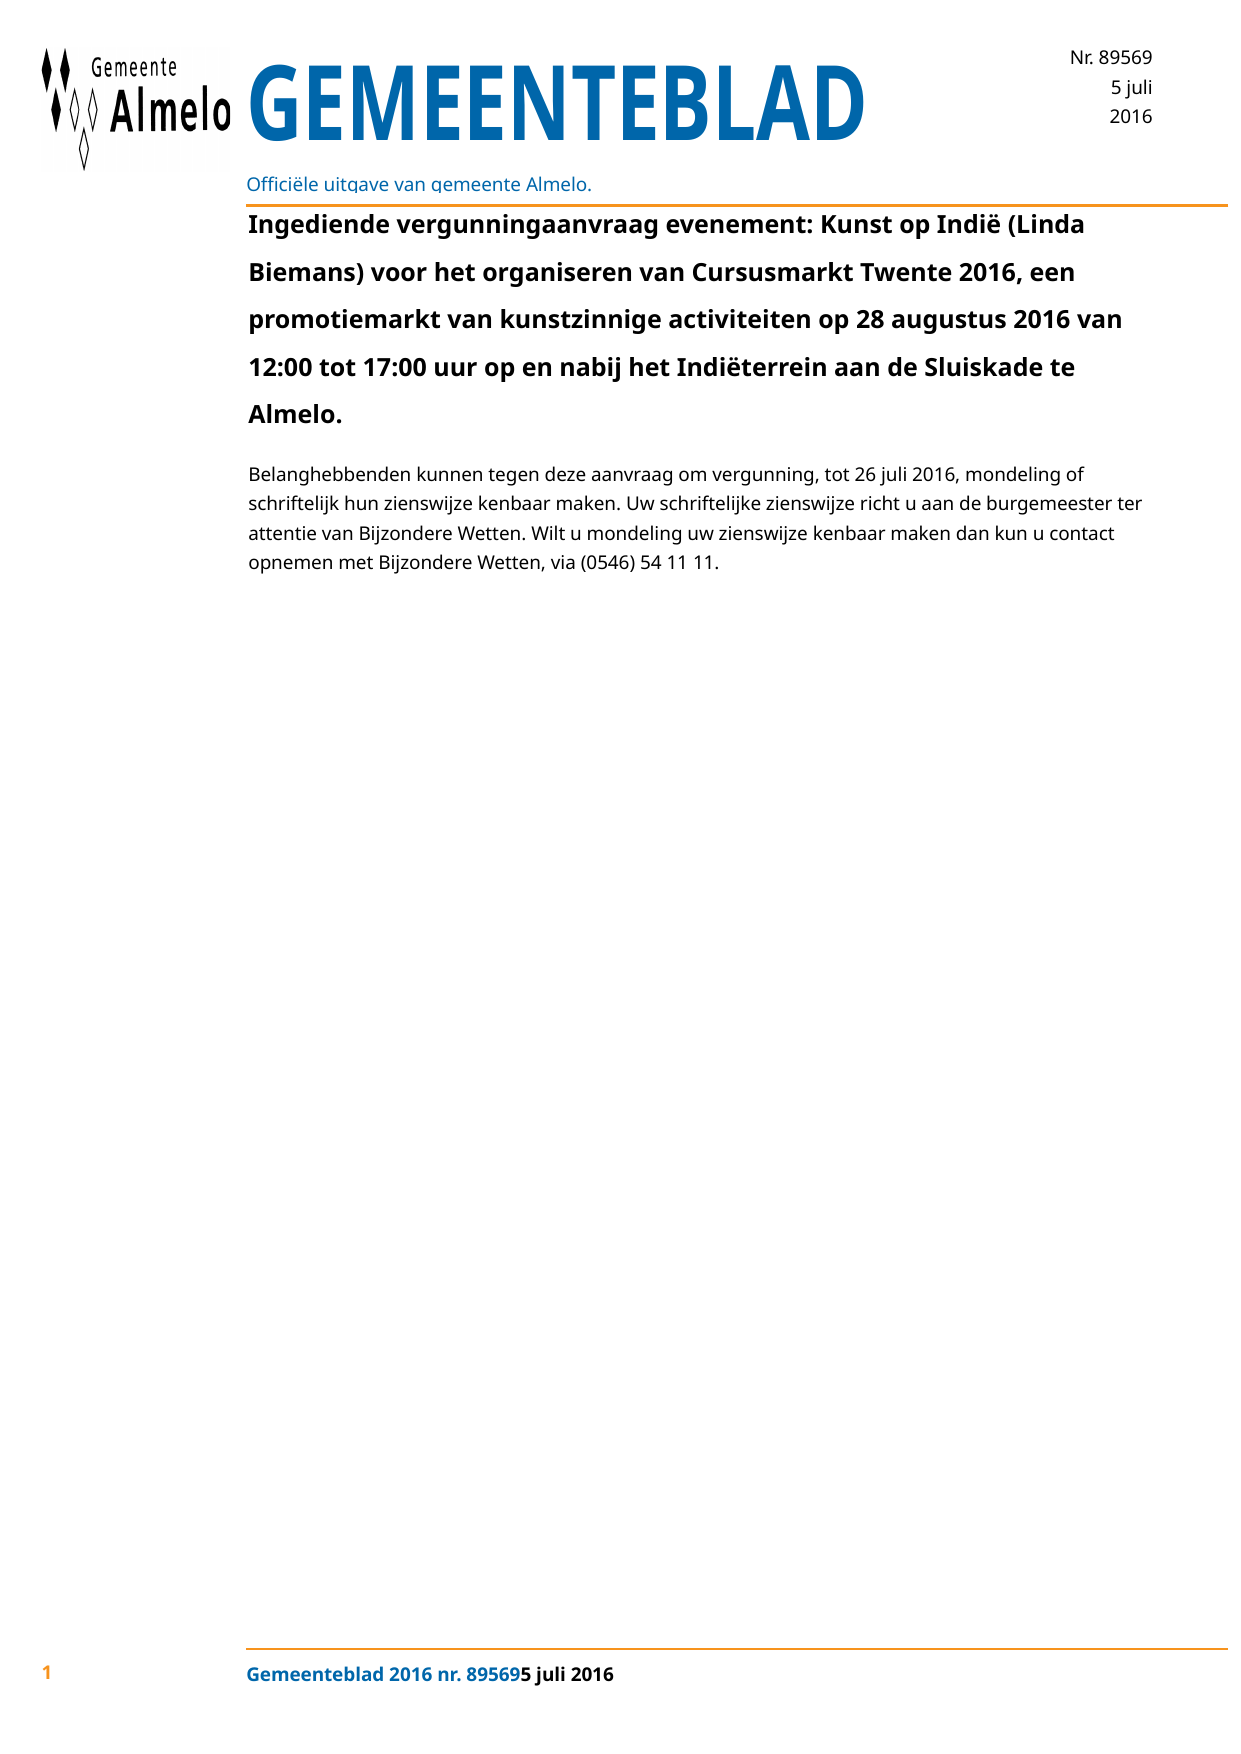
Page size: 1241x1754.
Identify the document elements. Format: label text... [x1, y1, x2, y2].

text Ingediende vergunningaanvraag evenement: Kunst op Indië (Linda Biemans) voor het organiseren van Cursusmarkt Twente 2016, een promotiemarkt van kunstzinnige activiteiten op 28 augustus 2016 van 12:00 tot 17:00 uur op en nabij het Indiëterrein aan de Sluiskade te Almelo. [248, 207, 1152, 431]
text Belanghebbenden kunnen tegen deze aanvraag om vergunning, tot 26 juli 2016, mondeling of schriftelijk hun zienswijze kenbaar maken. Uw schriftelijke zienswijze richt u aan de burgemeester ter attentie van Bijzondere Wetten. Wilt u mondeling uw zienswijze kenbaar maken dan kun u contact opnemen met Bijzondere Wetten, via (0546) 54 11 11. [248, 461, 1152, 575]
picture [41, 47, 231, 172]
